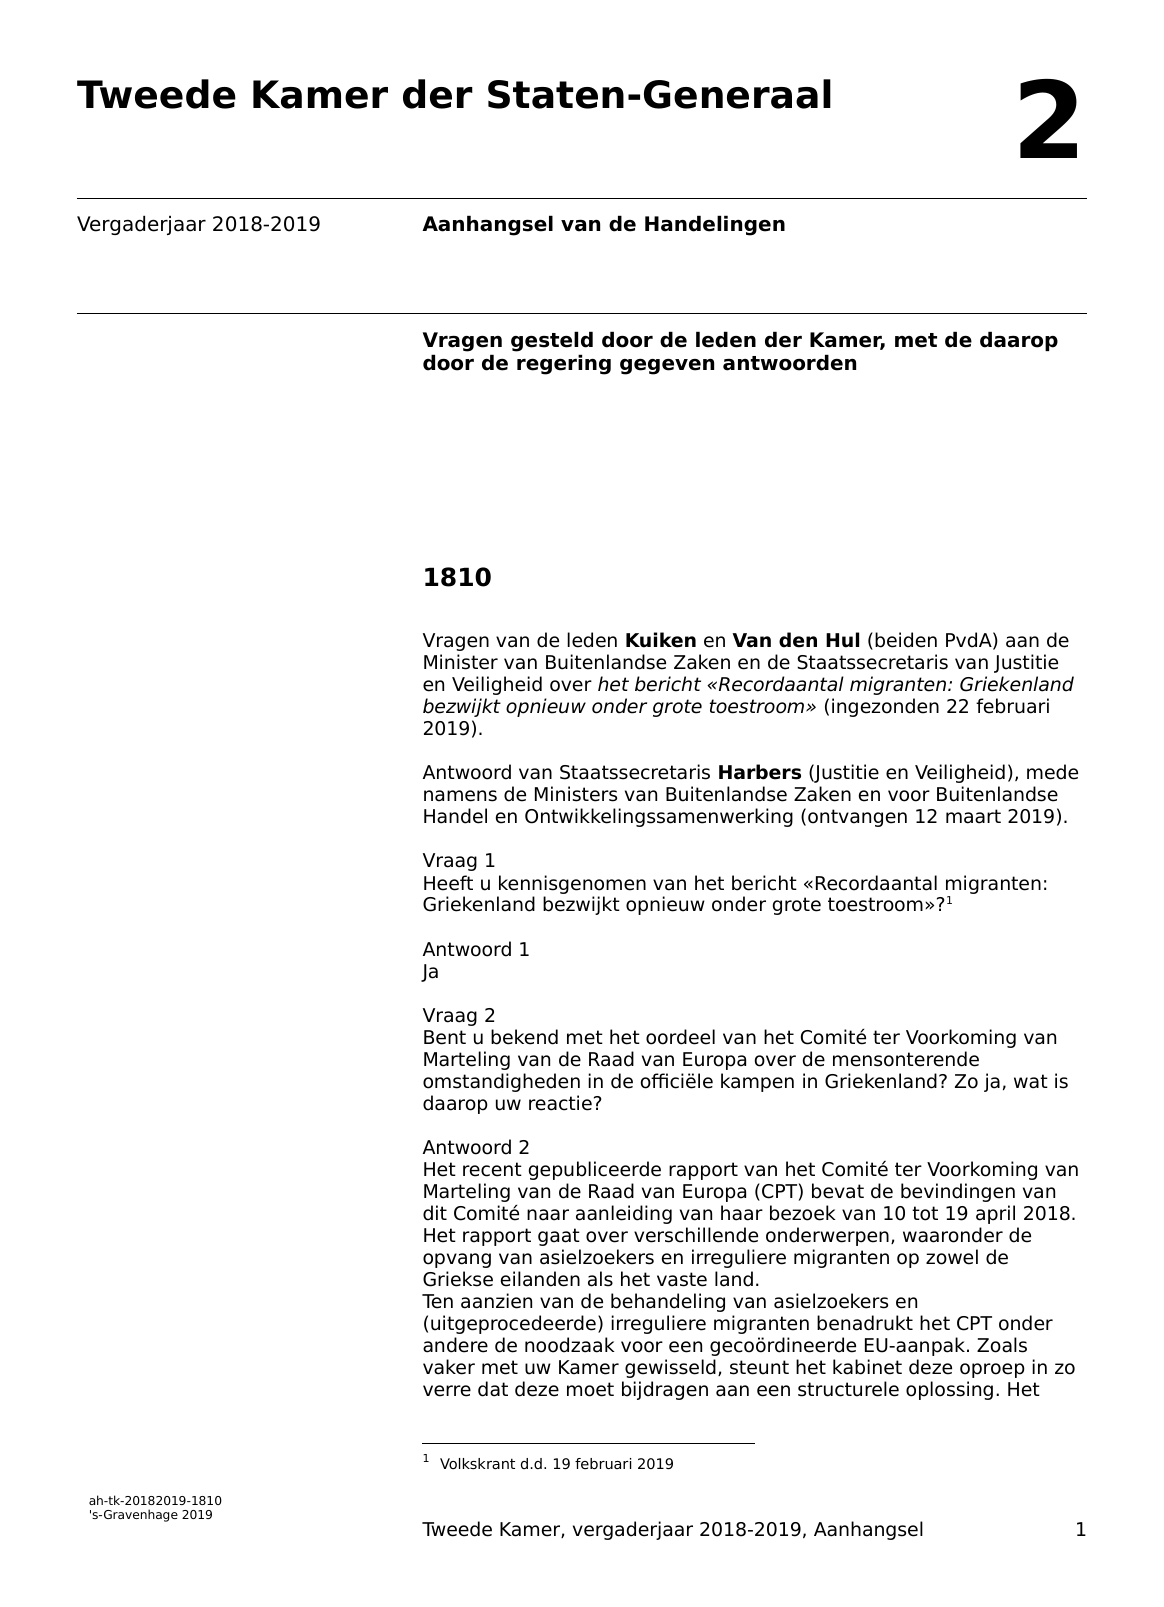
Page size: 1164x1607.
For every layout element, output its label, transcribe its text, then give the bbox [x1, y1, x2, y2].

table_header 2 [886, 59, 1087, 198]
text Vraag 1 [422, 850, 1087, 872]
text Het recent gepubliceerde rapport van het Comité ter Voorkoming van Marteling van de Raad van Europa (CPT) bevat de bevindingen van dit Comité naar aanleiding van haar bezoek van 10 tot 19 april 2018. Het rapport gaat over verschillende onderwerpen, waaronder de opvang van asielzoekers en irreguliere migranten op zowel de Griekse eilanden als het vaste land. [422, 1159, 1087, 1291]
text Heeft u kennisgenomen van het bericht «Recordaantal migranten: Griekenland bezwijkt opnieuw onder grote toestroom»? [422, 872, 1087, 916]
table_cell Aanhangsel van de Handelingen [422, 199, 1087, 313]
text 's-Gravenhage 2019 [88, 1508, 323, 1522]
text Antwoord 2 [422, 1137, 1087, 1159]
table_cell [77, 314, 422, 375]
text Vragen van de leden Kuiken en Van den Hul (beiden PvdA) aan de Minister van Buitenlandse Zaken en de Staatssecretaris van Justitie en Veiligheid over het bericht «Recordaantal migranten: Griekenland bezwijkt opnieuw onder grote toestroom» (ingezonden 22 februari 2019). [422, 630, 1087, 740]
text Ja [422, 961, 1087, 982]
text 1810 [422, 563, 1087, 592]
text Volkskrant d.d. 19 februari 2019 [422, 1452, 1087, 1474]
table_header Tweede Kamer der Staten-Generaal [77, 59, 886, 198]
text Ten aanzien van de behandeling van asielzoekers en (uitgeprocedeerde) irreguliere migranten benadrukt het CPT onder andere de noodzaak voor een gecoördineerde EU-aanpak. Zoals vaker met uw Kamer gewisseld, steunt het kabinet deze oproep in zo verre dat deze moet bijdragen aan een structurele oplossing. Het [422, 1291, 1087, 1401]
text Antwoord van Staatssecretaris Harbers (Justitie en Veiligheid), mede namens de Ministers van Buitenlandse Zaken en voor Buitenlandse Handel en Ontwikkelingssamenwerking (ontvangen 12 maart 2019). [422, 762, 1087, 828]
text ah-tk-20182019-1810 [88, 1494, 323, 1508]
text Bent u bekend met het oordeel van het Comité ter Voorkoming van Marteling van de Raad van Europa over de mensonterende omstandigheden in de officiële kampen in Griekenland? Zo ja, wat is daarop uw reactie? [422, 1027, 1087, 1114]
text Antwoord 1 [422, 938, 1087, 961]
table_cell Vragen gesteld door de leden der Kamer, met de daarop door de regering gegeven antwoorden [422, 314, 1087, 375]
table_cell Vergaderjaar 2018-2019 [77, 199, 422, 313]
text Vraag 2 [422, 1005, 1087, 1027]
